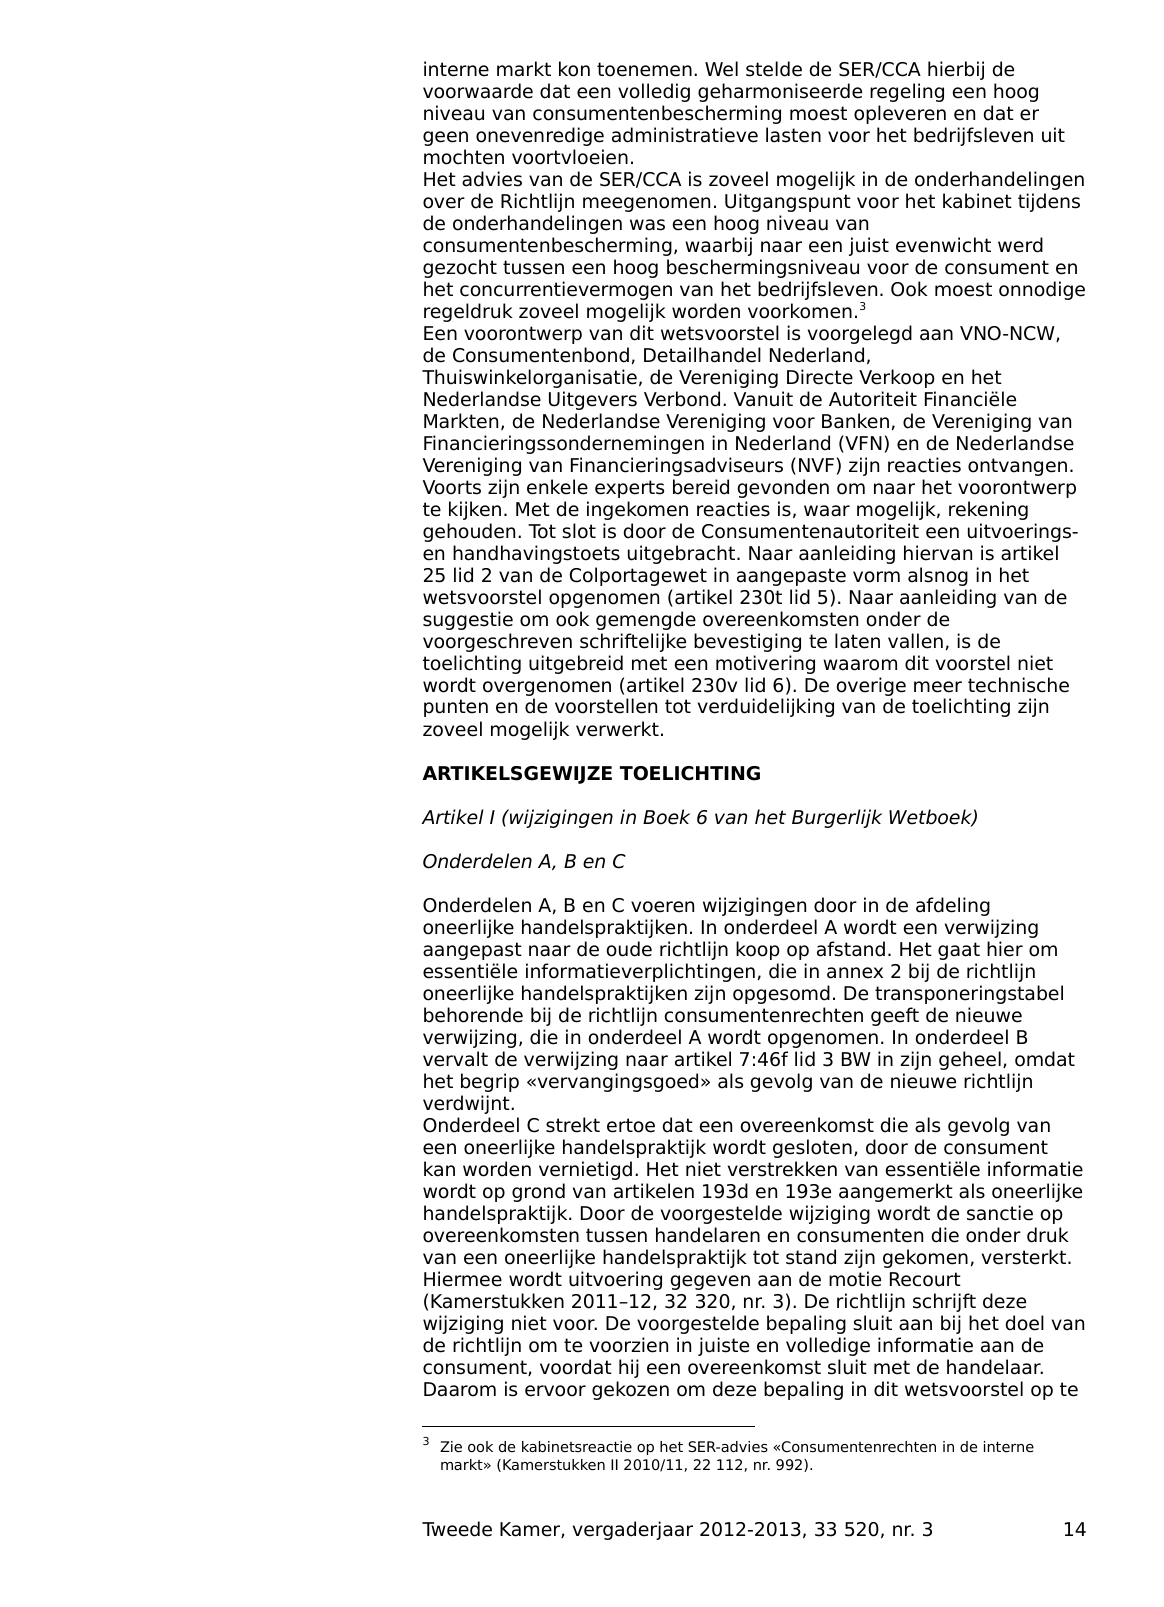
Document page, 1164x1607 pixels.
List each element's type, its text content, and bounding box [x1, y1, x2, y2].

subtitle ARTIKELSGEWIJZE TOELICHTING [422, 763, 1087, 784]
subtitle Onderdelen A, B en C [422, 851, 1087, 873]
text Onderdeel C strekt ertoe dat een overeenkomst die als gevolg van een oneerlijke handelspraktijk wordt gesloten, door de consument kan worden vernietigd. Het niet verstrekken van essentiële informatie wordt op grond van artikelen 193d en 193e aangemerkt als oneerlijke handelspraktijk. Door de voorgestelde wijziging wordt de sanctie op overeenkomsten tussen handelaren en consumenten die onder druk van een oneerlijke handelspraktijk tot stand zijn gekomen, versterkt. Hiermee wordt uitvoering gegeven aan de motie Recourt (Kamerstukken 2011–12, 32 320, nr. 3). De richtlijn schrijft deze wijziging niet voor. De voorgestelde bepaling sluit aan bij het doel van de richtlijn om te voorzien in juiste en volledige informatie aan de consument, voordat hij een overeenkomst sluit met de handelaar. Daarom is ervoor gekozen om deze bepaling in dit wetsvoorstel op te [422, 1115, 1087, 1401]
subtitle Artikel I (wijzigingen in Boek 6 van het Burgerlijk Wetboek) [422, 807, 1087, 829]
text Een voorontwerp van dit wetsvoorstel is voorgelegd aan VNO-NCW, de Consumentenbond, Detailhandel Nederland, Thuiswinkelorganisatie, de Vereniging Directe Verkoop en het Nederlandse Uitgevers Verbond. Vanuit de Autoriteit Financiële Markten, de Nederlandse Vereniging voor Banken, de Vereniging van Financieringssondernemingen in Nederland (VFN) en de Nederlandse Vereniging van Financieringsadviseurs (NVF) zijn reacties ontvangen. Voorts zijn enkele experts bereid gevonden om naar het voorontwerp te kijken. Met de ingekomen reacties is, waar mogelijk, rekening gehouden. Tot slot is door de Consumentenautoriteit een uitvoerings-en handhavingstoets uitgebracht. Naar aanleiding hiervan is artikel 25 lid 2 van de Colportagewet in aangepaste vorm alsnog in het wetsvoorstel opgenomen (artikel 230t lid 5). Naar aanleiding van de suggestie om ook gemengde overeenkomsten onder de voorgeschreven schriftelijke bevestiging te laten vallen, is de toelichting uitgebreid met een motivering waarom dit voorstel niet wordt overgenomen (artikel 230v lid 6). De overige meer technische punten en de voorstellen tot verduidelijking van de toelichting zijn zoveel mogelijk verwerkt. [422, 323, 1087, 740]
text Onderdelen A, B en C voeren wijzigingen door in de afdeling oneerlijke handelspraktijken. In onderdeel A wordt een verwijzing aangepast naar de oude richtlijn koop op afstand. Het gaat hier om essentiële informatieverplichtingen, die in annex 2 bij de richtlijn oneerlijke handelspraktijken zijn opgesomd. De transponeringstabel behorende bij de richtlijn consumentenrechten geeft de nieuwe verwijzing, die in onderdeel A wordt opgenomen. In onderdeel B vervalt de verwijzing naar artikel 7:46f lid 3 BW in zijn geheel, omdat het begrip «vervangingsgoed» als gevolg van de nieuwe richtlijn verdwijnt. [422, 895, 1087, 1115]
text Zie ook de kabinetsreactie op het SER-advies «Consumentenrechten in de interne markt» (Kamerstukken II 2010/11, 22 112, nr. 992). [422, 1435, 1087, 1474]
text interne markt kon toenemen. Wel stelde de SER/CCA hierbij de voorwaarde dat een volledig geharmoniseerde regeling een hoog niveau van consumentenbescherming moest opleveren en dat er geen onevenredige administratieve lasten voor het bedrijfsleven uit mochten voortvloeien. [422, 59, 1087, 169]
text Het advies van de SER/CCA is zoveel mogelijk in de onderhandelingen over de Richtlijn meegenomen. Uitgangspunt voor het kabinet tijdens de onderhandelingen was een hoog niveau van consumentenbescherming, waarbij naar een juist evenwicht werd gezocht tussen een hoog beschermingsniveau voor de consument en het concurrentievermogen van het bedrijfsleven. Ook moest onnodige regeldruk zoveel mogelijk worden voorkomen. [422, 169, 1087, 323]
